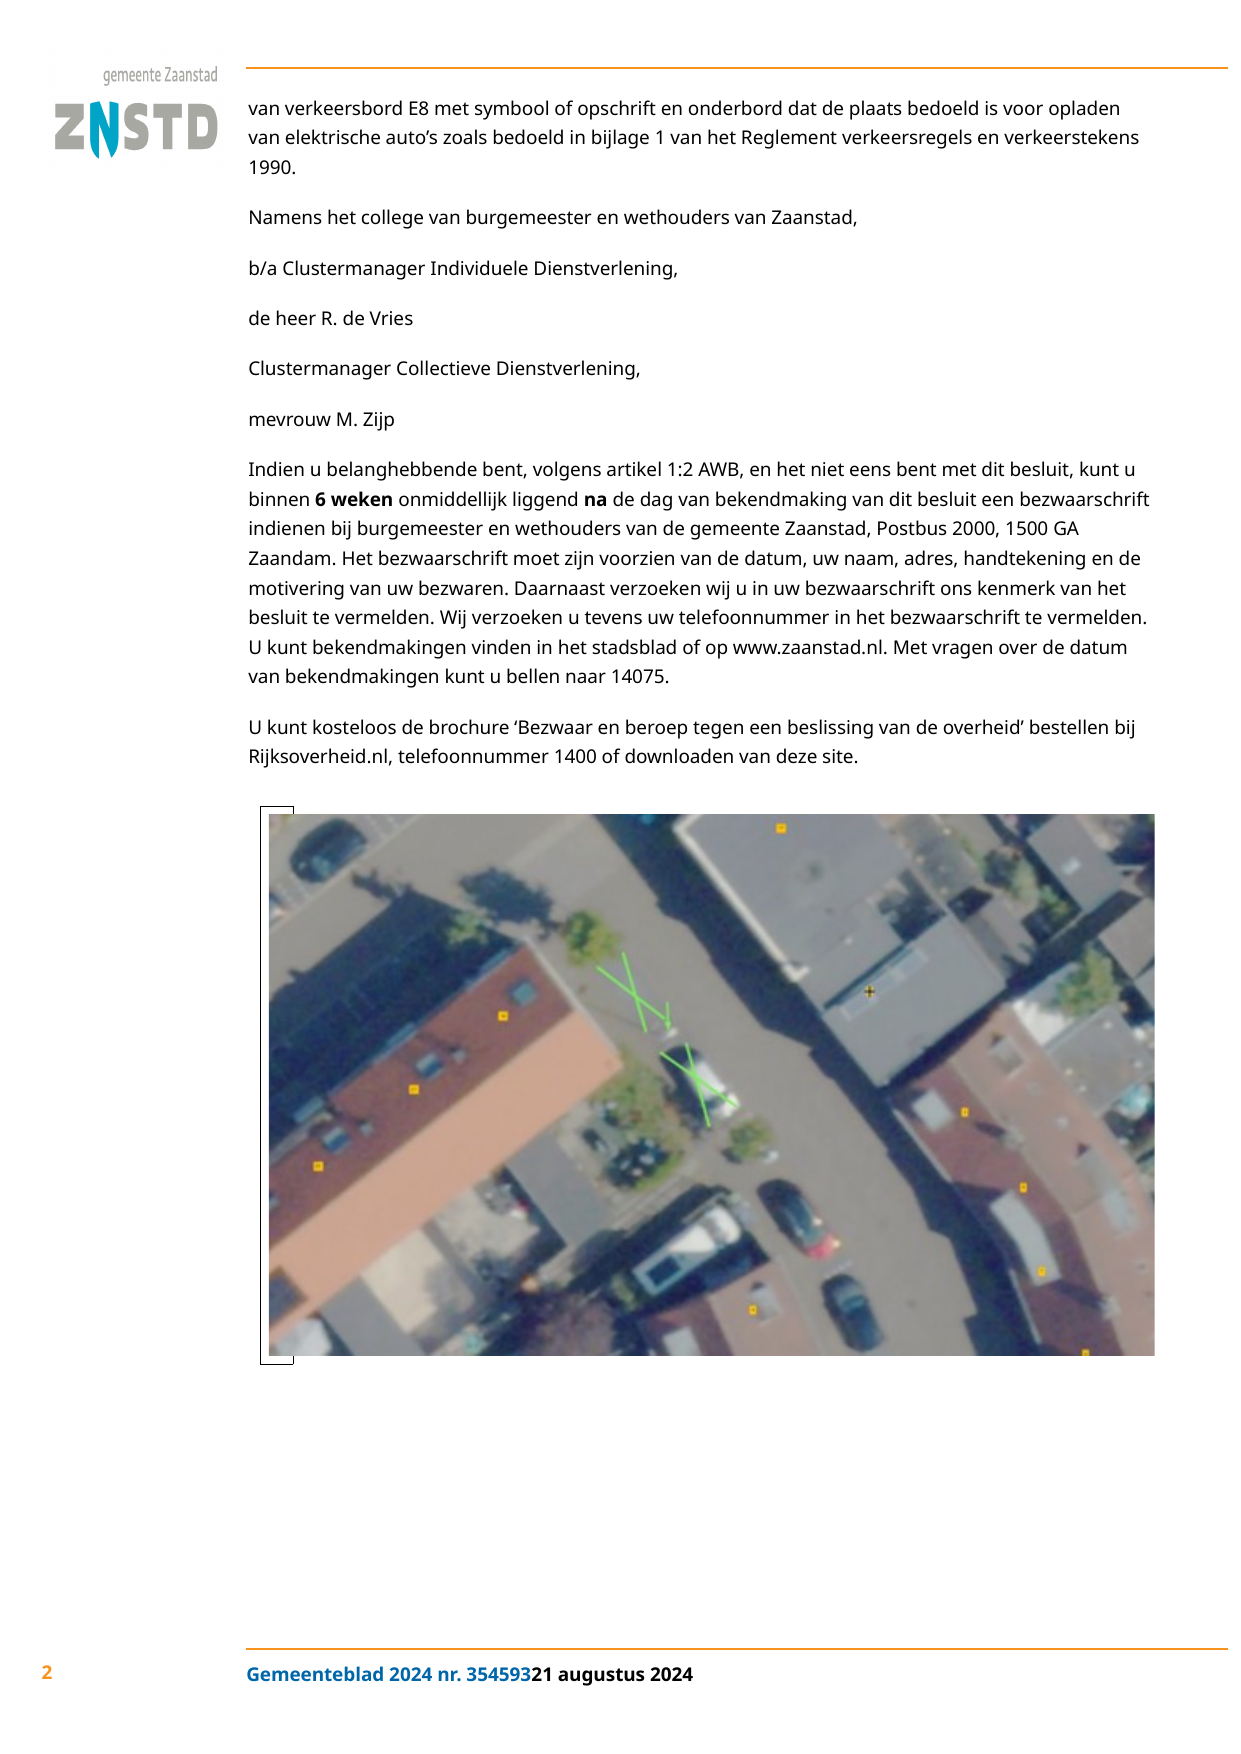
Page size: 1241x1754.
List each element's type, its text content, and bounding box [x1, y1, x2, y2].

text van verkeersbord E8 met symbool of opschrift en onderbord dat de plaats bedoeld is voor opladen van elektrische auto’s zoals bedoeld in bijlage 1 van het Reglement verkeersregels en verkeerstekens 1990. [248, 95, 1152, 180]
text Clustermanager Collectieve Dienstverlening, [248, 356, 1152, 381]
picture [41, 47, 231, 172]
text Namens het college van burgemeester en wethouders van Zaanstad, [248, 204, 1152, 230]
text mevrouw M. Zijp [248, 406, 1152, 432]
text Indien u belanghebbende bent, volgens artikel 1:2 AWB, en het niet eens bent met dit besluit, kunt u binnen 6 weken onmiddellijk liggend na de dag van bekendmaking van dit besluit een bezwaarschrift indienen bij burgemeester en wethouders van de gemeente Zaanstad, Postbus 2000, 1500 GA Zaandam. Het bezwaarschrift moet zijn voorzien van de datum, uw naam, adres, handtekening en de motivering van uw bezwaren. Daarnaast verzoeken wij u in uw bezwaarschrift ons kenmerk van het besluit te vermelden. Wij verzoeken u tevens uw telefoonnummer in het bezwaarschrift te vermelden. U kunt bekendmakingen vinden in het stadsblad of op www.zaanstad.nl. Met vragen over de datum van bekendmakingen kunt u bellen naar 14075. [248, 456, 1152, 689]
picture [268, 814, 1155, 1356]
text de heer R. de Vries [248, 305, 1152, 331]
text b/a Clustermanager Individuele Dienstverlening, [248, 255, 1152, 281]
text U kunt kosteloos de brochure ‘Bezwaar en beroep tegen een beslissing van de overheid’ bestellen bij Rijksoverheid.nl, telefoonnummer 1400 of downloaden van deze site. [248, 714, 1152, 769]
